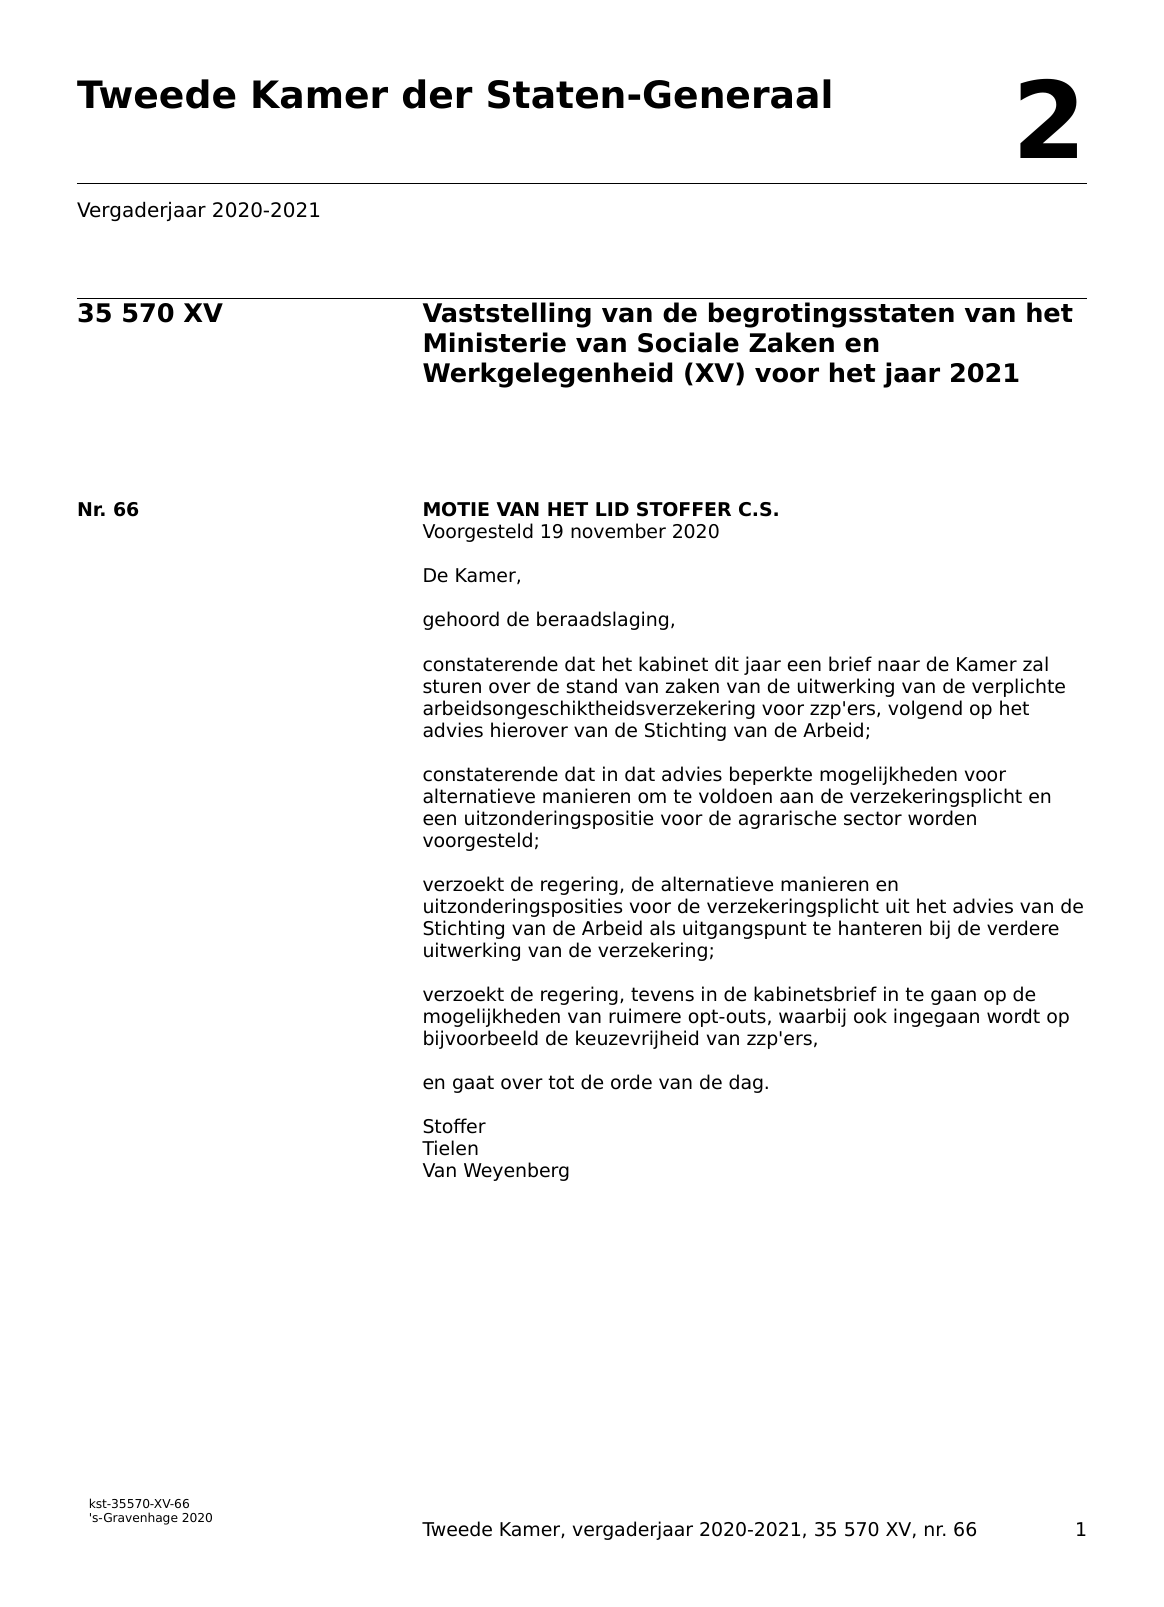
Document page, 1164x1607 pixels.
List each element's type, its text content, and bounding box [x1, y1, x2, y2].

text Stoffer [422, 1116, 1087, 1138]
text gehoord de beraadslaging, [422, 609, 1087, 631]
text verzoekt de regering, tevens in de kabinetsbrief in te gaan op de mogelijkheden van ruimere opt-outs, waarbij ook ingegaan wordt op bijvoorbeeld de keuzevrijheid van zzp'ers, [422, 984, 1087, 1050]
subtitle 35 570 XV Vaststelling van de begrotingsstaten van het Ministerie van Sociale Zaken en Werkgelegenheid (XV) voor het jaar 2021 [77, 299, 1087, 388]
table_cell Vergaderjaar 2020-2021 [77, 184, 1087, 298]
text verzoekt de regering, de alternatieve manieren en uitzonderingsposities voor de verzekeringsplicht uit het advies van de Stichting van de Arbeid als uitgangspunt te hanteren bij de verdere uitwerking van de verzekering; [422, 874, 1087, 962]
text constaterende dat in dat advies beperkte mogelijkheden voor alternatieve manieren om te voldoen aan de verzekeringsplicht en een uitzonderingspositie voor de agrarische sector worden voorgesteld; [422, 764, 1087, 852]
text constaterende dat het kabinet dit jaar een brief naar de Kamer zal sturen over de stand van zaken van de uitwerking van de verplichte arbeidsongeschiktheidsverzekering voor zzp'ers, volgend op het advies hierover van de Stichting van de Arbeid; [422, 653, 1087, 741]
text Voorgesteld 19 november 2020 [422, 521, 1087, 543]
text kst-35570-XV-66 [88, 1497, 323, 1511]
table_header 2 [886, 59, 1087, 183]
table_header Tweede Kamer der Staten-Generaal [77, 59, 886, 183]
text en gaat over tot de orde van de dag. [422, 1072, 1087, 1094]
subtitle Nr. 66 MOTIE VAN HET LID STOFFER C.S. [77, 499, 1087, 521]
text Van Weyenberg [422, 1160, 1087, 1182]
text De Kamer, [422, 565, 1087, 587]
text Tielen [422, 1138, 1087, 1160]
text 's-Gravenhage 2020 [88, 1511, 323, 1525]
